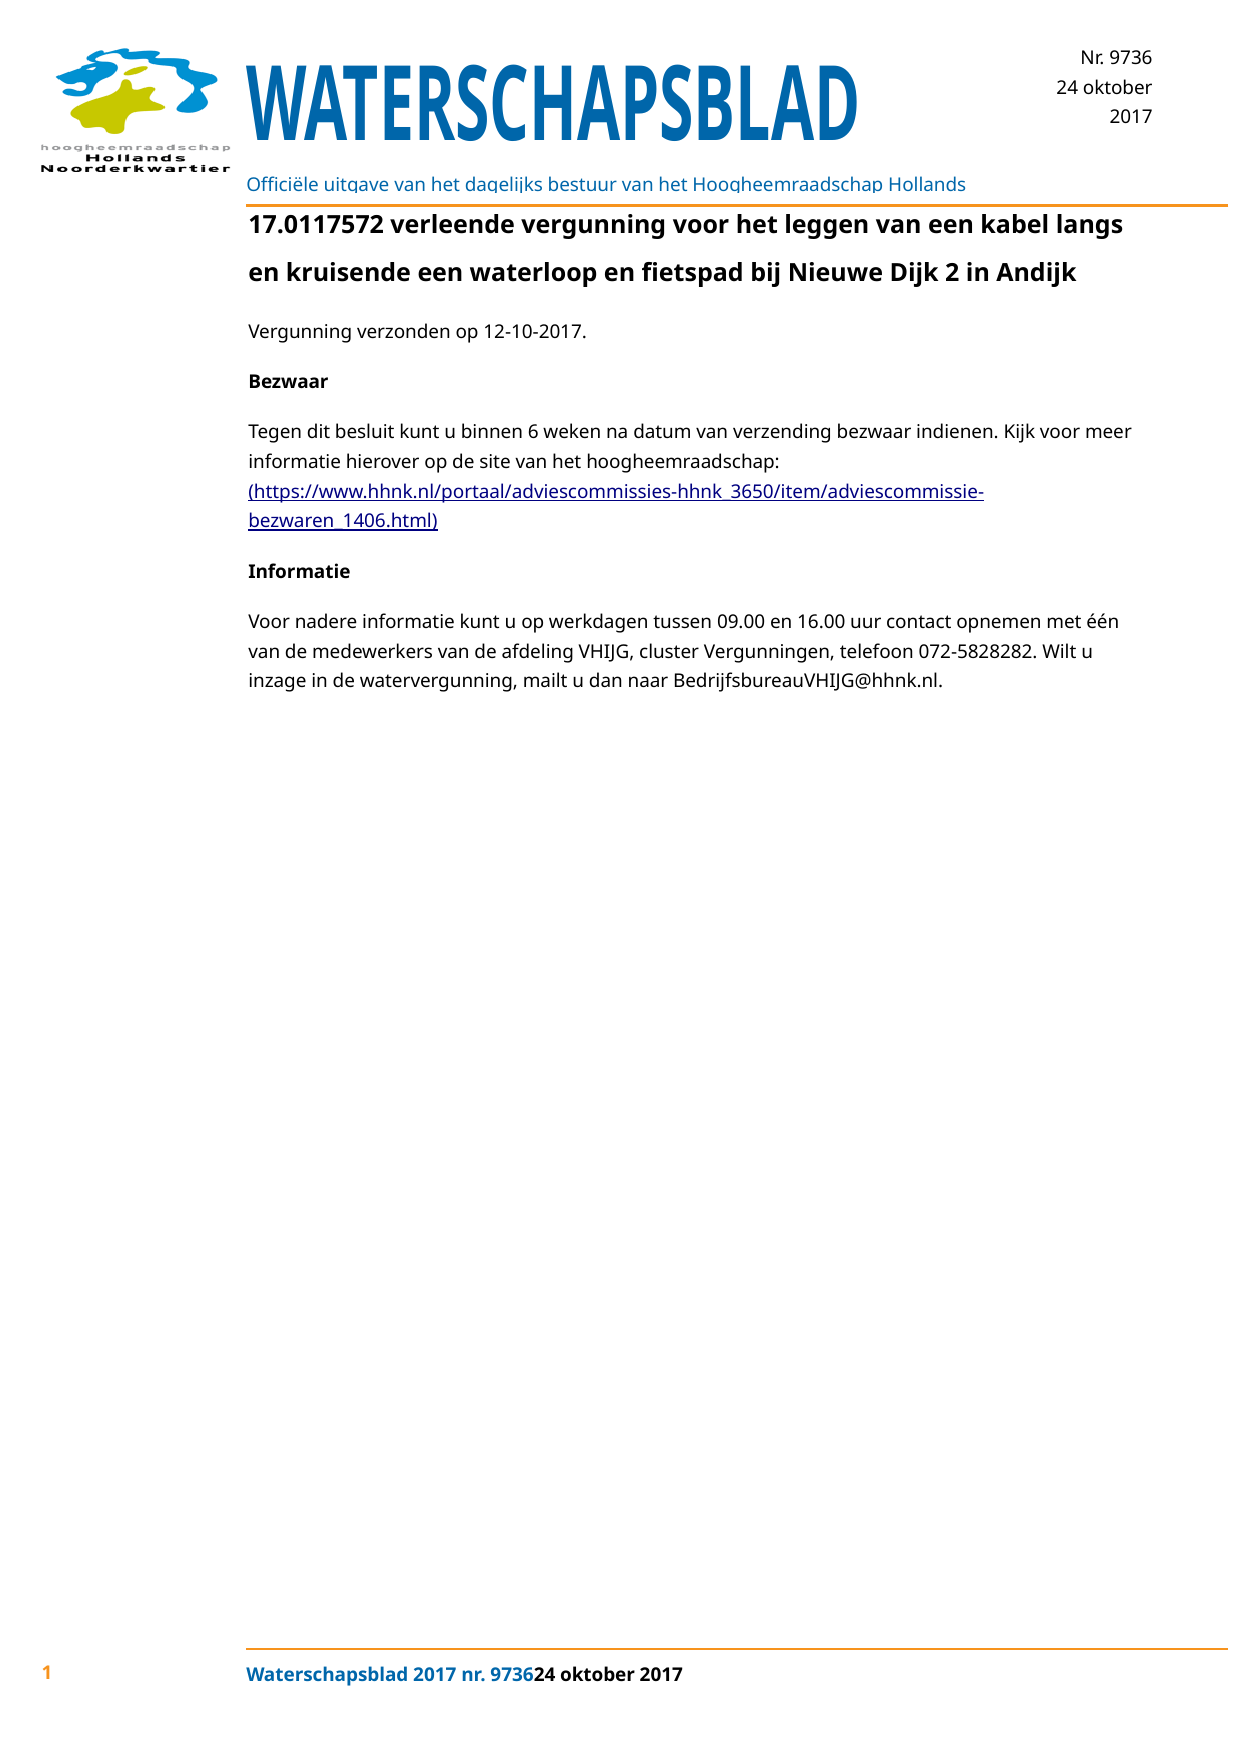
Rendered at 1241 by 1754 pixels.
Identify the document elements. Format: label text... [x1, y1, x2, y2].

text Vergunning verzonden op 12-10-2017. [248, 318, 1152, 344]
text Bezwaar [248, 368, 1152, 394]
picture [41, 47, 231, 172]
text 17.0117572 verleende vergunning voor het leggen van een kabel langs en kruisende een waterloop en fietspad bij Nieuwe Dijk 2 in Andijk [248, 207, 1152, 288]
text Tegen dit besluit kunt u binnen 6 weken na datum van verzending bezwaar indienen. Kijk voor meer informatie hierover op de site van het hoogheemraadschap: (https://www.hhnk.nl/portaal/adviescommissies-hhnk_3650/item/adviescommissie-bezwaren_1406.html) [248, 419, 1152, 533]
text Voor nadere informatie kunt u op werkdagen tussen 09.00 en 16.00 uur contact opnemen met één van de medewerkers van de afdeling VHIJG, cluster Vergunningen, telefoon 072-5828282. Wilt u inzage in de watervergunning, mailt u dan naar BedrijfsbureauVHIJG@hhnk.nl. [248, 608, 1152, 693]
text Informatie [248, 558, 1152, 584]
